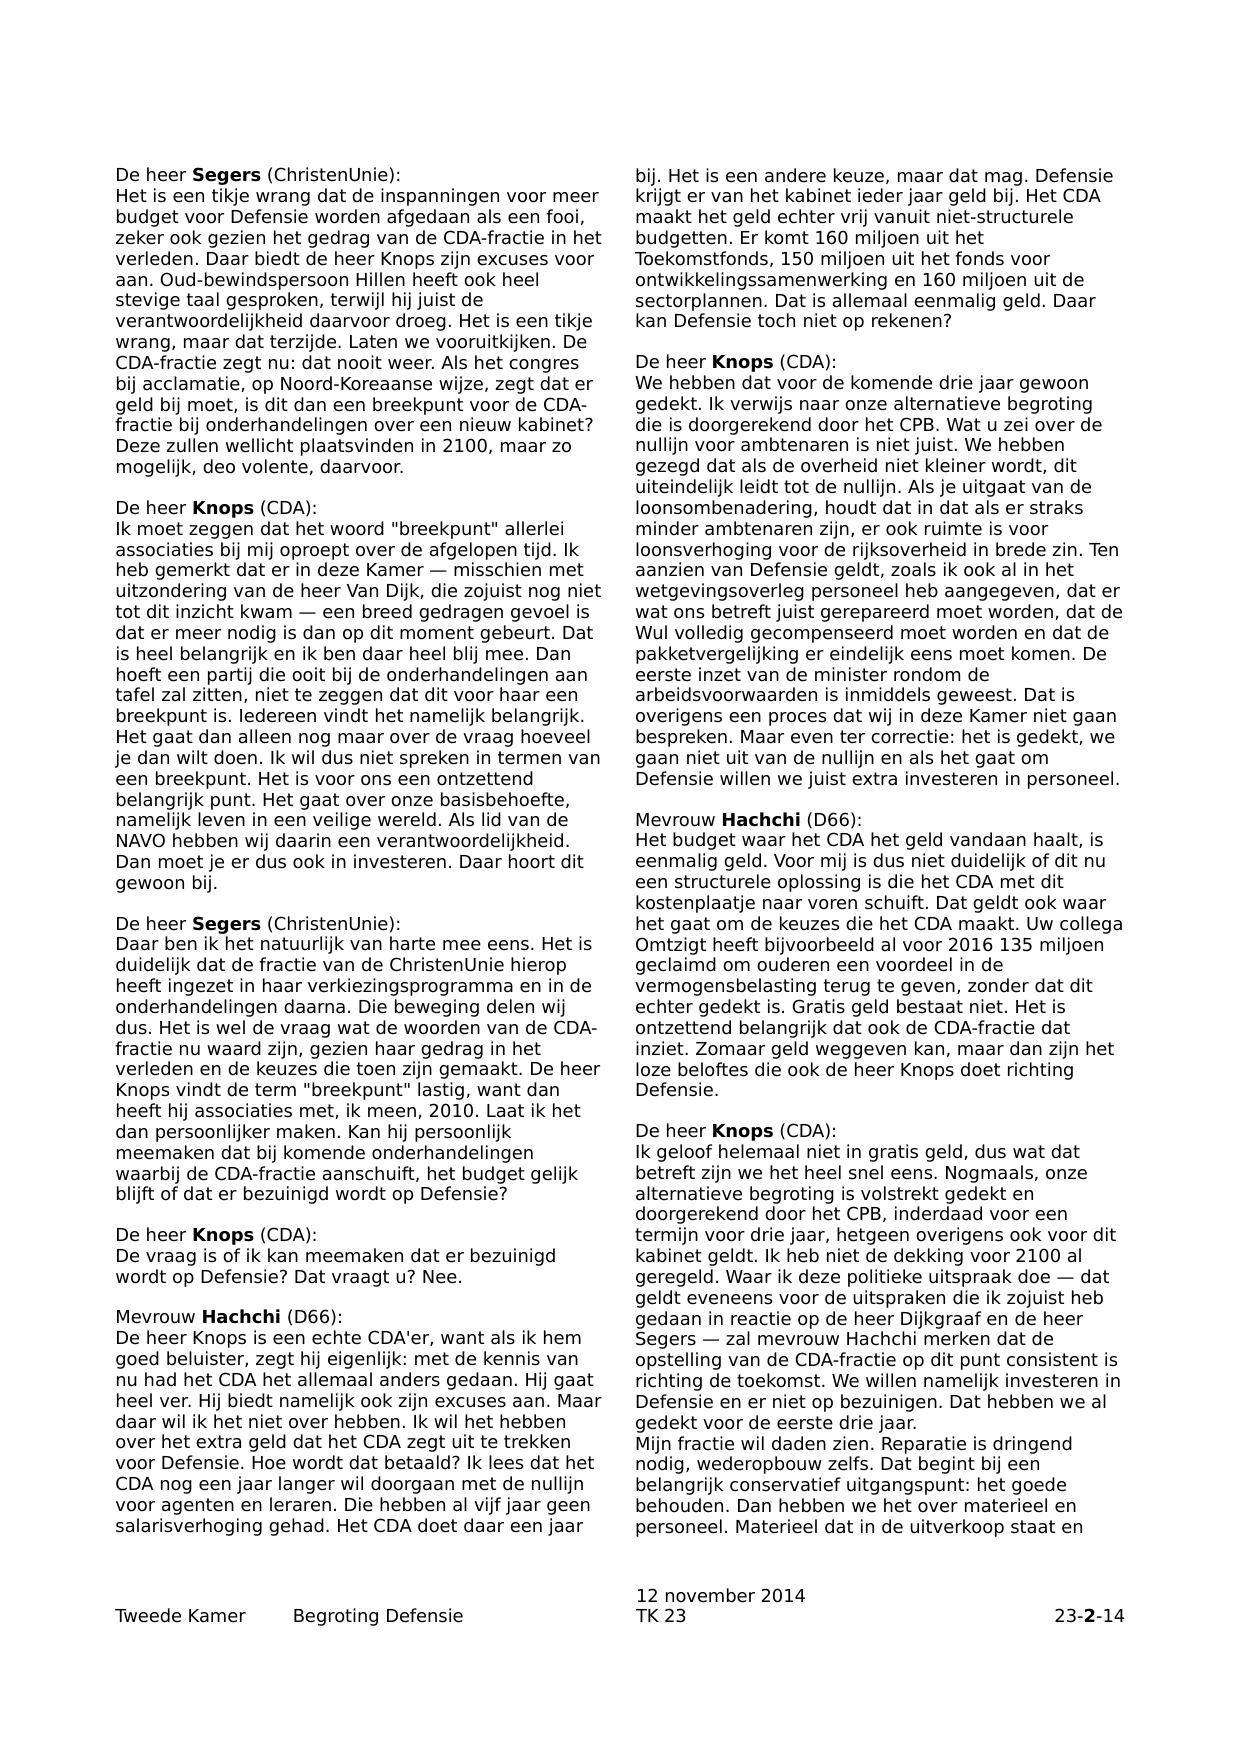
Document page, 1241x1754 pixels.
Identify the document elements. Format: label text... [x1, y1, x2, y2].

text De heer Knops (CDA): [115, 1225, 605, 1246]
text We hebben dat voor de komende drie jaar gewoon gedekt. Ik verwijs naar onze alternatieve begroting die is doorgerekend door het CPB. Wat u zei over de nullijn voor ambtenaren is niet juist. We hebben gezegd dat als de overheid niet kleiner wordt, dit uiteindelijk leidt tot de nullijn. Als je uitgaat van de loonsombenadering, houdt dat in dat als er straks minder ambtenaren zijn, er ook ruimte is voor loonsverhoging voor de rijksoverheid in brede zin. Ten aanzien van Defensie geldt, zoals ik ook al in het wetgevingsoverleg personeel heb aangegeven, dat er wat ons betreft juist gerepareerd moet worden, dat de Wul volledig gecompenseerd moet worden en dat de pakketvergelijking er eindelijk eens moet komen. De eerste inzet van de minister rondom de arbeidsvoorwaarden is inmiddels geweest. Dat is overigens een proces dat wij in deze Kamer niet gaan bespreken. Maar even ter correctie: het is gedekt, we gaan niet uit van de nullijn en als het gaat om Defensie willen we juist extra investeren in personeel. [635, 373, 1125, 789]
text De heer Segers (ChristenUnie): [115, 913, 605, 934]
text Ik moet zeggen dat het woord "breekpunt" allerlei associaties bij mij oproept over de afgelopen tijd. Ik heb gemerkt dat er in deze Kamer — misschien met uitzondering van de heer Van Dijk, die zojuist nog niet tot dit inzicht kwam — een breed gedragen gevoel is dat er meer nodig is dan op dit moment gebeurt. Dat is heel belangrijk en ik ben daar heel blij mee. Dan hoeft een partij die ooit bij de onderhandelingen aan tafel zal zitten, niet te zeggen dat dit voor haar een breekpunt is. Iedereen vindt het namelijk belangrijk. Het gaat dan alleen nog maar over de vraag hoeveel je dan wilt doen. Ik wil dus niet spreken in termen van een breekpunt. Het is voor ons een ontzettend belangrijk punt. Het gaat over onze basisbehoefte, namelijk leven in een veilige wereld. Als lid van de NAVO hebben wij daarin een verantwoordelijkheid. Dan moet je er dus ook in investeren. Daar hoort dit gewoon bij. [115, 518, 605, 893]
text Het is een tikje wrang dat de inspanningen voor meer budget voor Defensie worden afgedaan als een fooi, zeker ook gezien het gedrag van de CDA-fractie in het verleden. Daar biedt de heer Knops zijn excuses voor aan. Oud-bewindspersoon Hillen heeft ook heel stevige taal gesproken, terwijl hij juist de verantwoordelijkheid daarvoor droeg. Het is een tikje wrang, maar dat terzijde. Laten we vooruitkijken. De CDA-fractie zegt nu: dat nooit weer. Als het congres bij acclamatie, op Noord-Koreaanse wijze, zegt dat er geld bij moet, is dit dan een breekpunt voor de CDA-fractie bij onderhandelingen over een nieuw kabinet? Deze zullen wellicht plaatsvinden in 2100, maar zo mogelijk, deo volente, daarvoor. [115, 186, 605, 478]
text Mijn fractie wil daden zien. Reparatie is dringend nodig, wederopbouw zelfs. Dat begint bij een belangrijk conservatief uitgangspunt: het goede behouden. Dan hebben we het over materieel en personeel. Materieel dat in de uitverkoop staat en [635, 1433, 1125, 1537]
text De heer Knops (CDA): [115, 498, 605, 518]
text Mevrouw Hachchi (D66): [635, 809, 1125, 830]
text Ik geloof helemaal niet in gratis geld, dus wat dat betreft zijn we het heel snel eens. Nogmaals, onze alternatieve begroting is volstrekt gedekt en doorgerekend door het CPB, inderdaad voor een termijn voor drie jaar, hetgeen overigens ook voor dit kabinet geldt. Ik heb niet de dekking voor 2100 al geregeld. Waar ik deze politieke uitspraak doe — dat geldt eveneens voor de uitspraken die ik zojuist heb gedaan in reactie op de heer Dijkgraaf en de heer Segers — zal mevrouw Hachchi merken dat de opstelling van de CDA-fractie op dit punt consistent is richting de toekomst. We willen namelijk investeren in Defensie en er niet op bezuinigen. Dat hebben we al gedekt voor de eerste drie jaar. [635, 1142, 1125, 1433]
text De heer Segers (ChristenUnie): [115, 165, 605, 186]
text Daar ben ik het natuurlijk van harte mee eens. Het is duidelijk dat de fractie van de ChristenUnie hierop heeft ingezet in haar verkiezingsprogramma en in de onderhandelingen daarna. Die beweging delen wij dus. Het is wel de vraag wat de woorden van de CDA-fractie nu waard zijn, gezien haar gedrag in het verleden en de keuzes die toen zijn gemaakt. De heer Knops vindt de term "breekpunt" lastig, want dan heeft hij associaties met, ik meen, 2010. Laat ik het dan persoonlijker maken. Kan hij persoonlijk meemaken dat bij komende onderhandelingen waarbij de CDA-fractie aanschuift, het budget gelijk blijft of dat er bezuinigd wordt op Defensie? [115, 934, 605, 1205]
text Mevrouw Hachchi (D66): [115, 1307, 605, 1328]
text De heer Knops (CDA): [635, 352, 1125, 373]
text De vraag is of ik kan meemaken dat er bezuinigd wordt op Defensie? Dat vraagt u? Nee. [115, 1246, 605, 1287]
text De heer Knops is een echte CDA'er, want als ik hem goed beluister, zegt hij eigenlijk: met de kennis van nu had het CDA het allemaal anders gedaan. Hij gaat heel ver. Hij biedt namelijk ook zijn excuses aan. Maar daar wil ik het niet over hebben. Ik wil het hebben over het extra geld dat het CDA zegt uit te trekken voor Defensie. Hoe wordt dat betaald? Ik lees dat het CDA nog een jaar langer wil doorgaan met de nullijn voor agenten en leraren. Die hebben al vijf jaar geen salarisverhoging gehad. Het CDA doet daar een jaar [115, 1328, 605, 1536]
text De heer Knops (CDA): [635, 1121, 1125, 1142]
text Het budget waar het CDA het geld vandaan haalt, is eenmalig geld. Voor mij is dus niet duidelijk of dit nu een structurele oplossing is die het CDA met dit kostenplaatje naar voren schuift. Dat geldt ook waar het gaat om de keuzes die het CDA maakt. Uw collega Omtzigt heeft bijvoorbeeld al voor 2016 135 miljoen geclaimd om ouderen een voordeel in de vermogensbelasting terug te geven, zonder dat dit echter gedekt is. Gratis geld bestaat niet. Het is ontzettend belangrijk dat ook de CDA-fractie dat inziet. Zomaar geld weggeven kan, maar dan zijn het loze beloftes die ook de heer Knops doet richting Defensie. [635, 830, 1125, 1101]
text bij. Het is een andere keuze, maar dat mag. Defensie krijgt er van het kabinet ieder jaar geld bij. Het CDA maakt het geld echter vrij vanuit niet-structurele budgetten. Er komt 160 miljoen uit het Toekomstfonds, 150 miljoen uit het fonds voor ontwikkelingssamenwerking en 160 miljoen uit de sectorplannen. Dat is allemaal eenmalig geld. Daar kan Defensie toch niet op rekenen? [635, 165, 1125, 332]
